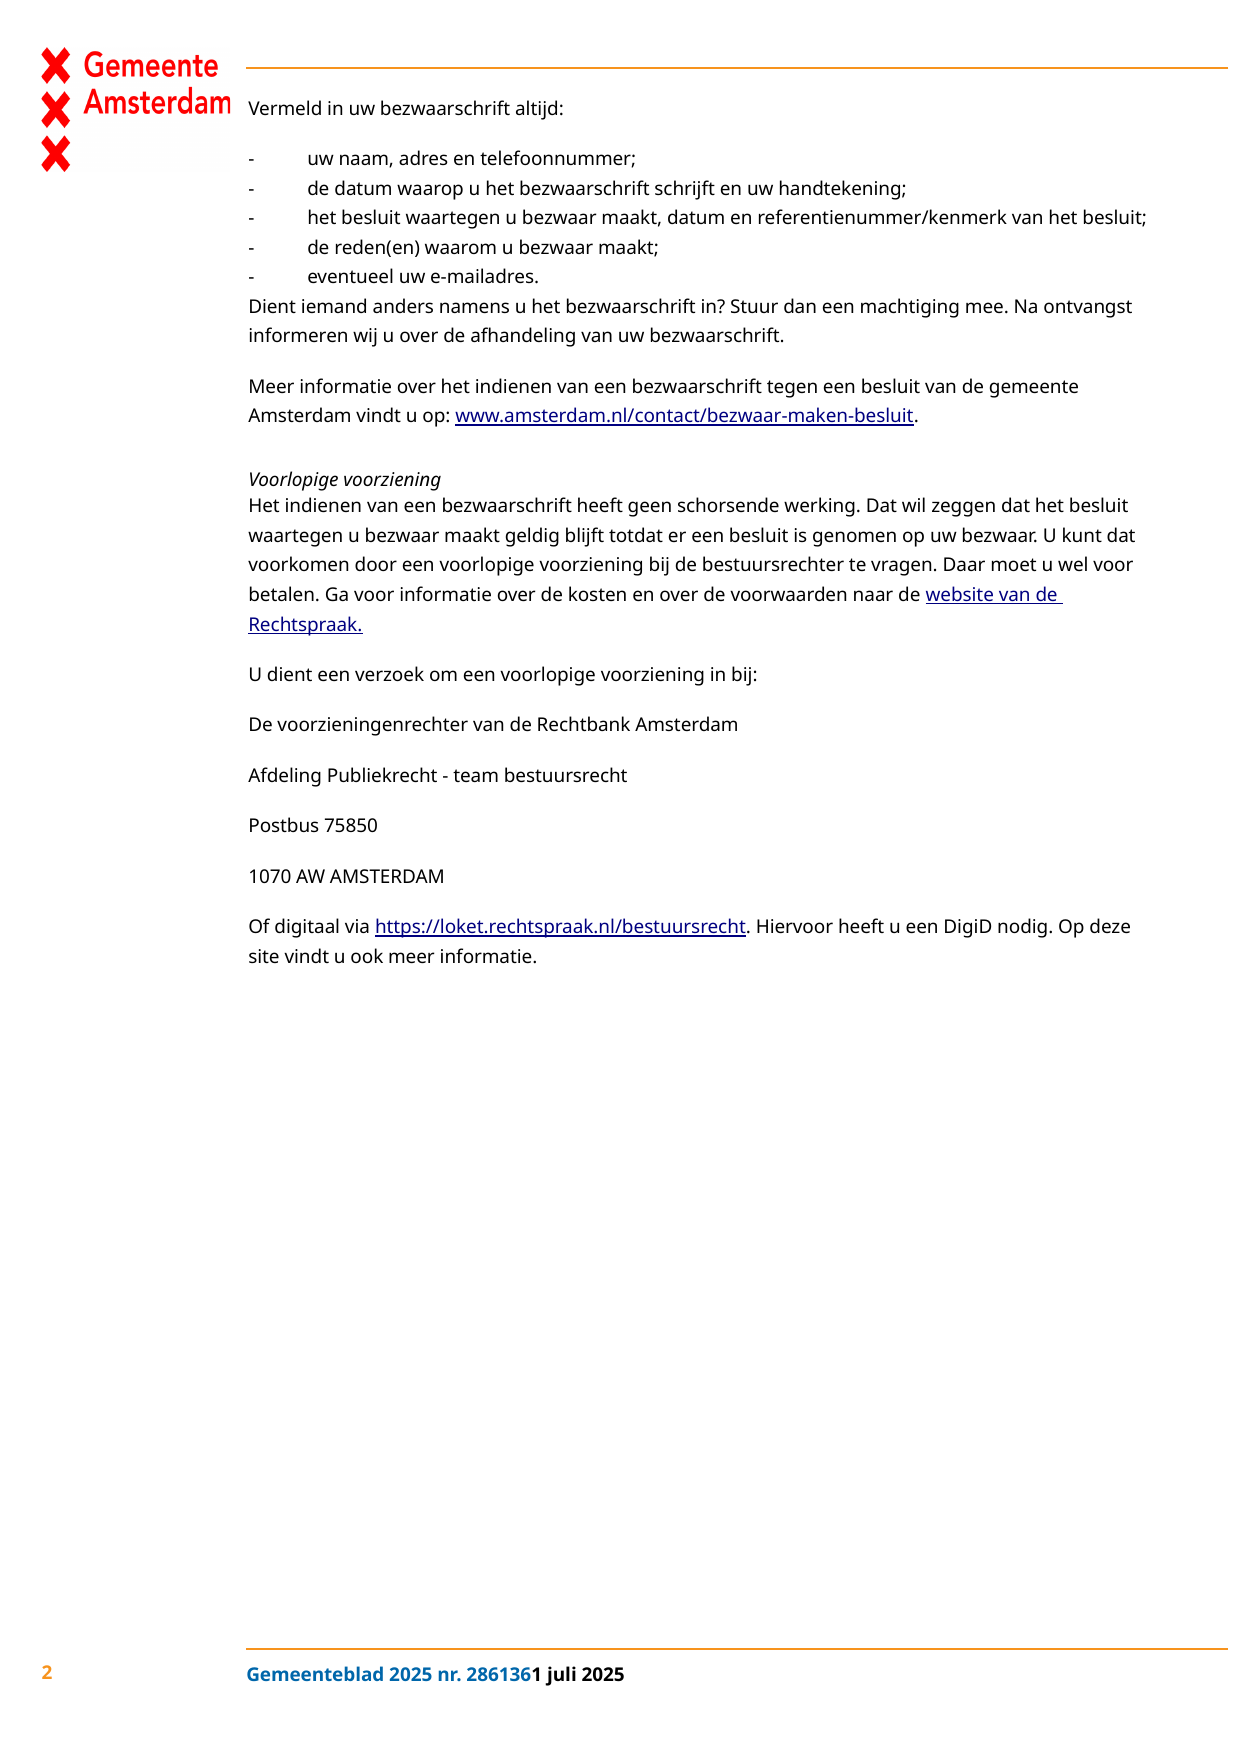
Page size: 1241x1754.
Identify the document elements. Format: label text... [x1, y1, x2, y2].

list de datum waarop u het bezwaarschrift schrijft en uw handtekening; [248, 175, 1152, 201]
text De voorzieningenrechter van de Rechtbank Amsterdam [248, 712, 1152, 737]
text Of digitaal via https://loket.rechtspraak.nl/bestuursrecht. Hiervoor heeft u een DigiD nodig. Op deze site vindt u ook meer informatie. [248, 913, 1152, 968]
text Postbus 75850 [248, 812, 1152, 838]
text U dient een verzoek om een voorlopige voorziening in bij: [248, 661, 1152, 687]
list de reden(en) waarom u bezwaar maakt; [248, 234, 1152, 260]
text Dient iemand anders namens u het bezwaarschrift in? Stuur dan een machtiging mee. Na ontvangst informeren wij u over de afhandeling van uw bezwaarschrift. [248, 293, 1152, 348]
list eventueel uw e-mailadres. [248, 263, 1152, 289]
text Meer informatie over het indienen van een bezwaarschrift tegen een besluit van de gemeente Amsterdam vindt u op: www.amsterdam.nl/contact/bezwaar-maken-besluit. [248, 373, 1152, 428]
text Vermeld in uw bezwaarschrift altijd: [248, 95, 1152, 121]
picture [41, 47, 231, 172]
text 1070 AW AMSTERDAM [248, 863, 1152, 888]
text Afdeling Publiekrecht - team bestuursrecht [248, 762, 1152, 788]
text Het indienen van een bezwaarschrift heeft geen schorsende werking. Dat wil zeggen dat het besluit waartegen u bezwaar maakt geldig blijft totdat er een besluit is genomen op uw bezwaar. U kunt dat voorkomen door een voorlopige voorziening bij de bestuursrechter te vragen. Daar moet u wel voor betalen. Ga voor informatie over de kosten en over de voorwaarden naar de website van de Rechtspraak. [248, 492, 1152, 636]
list uw naam, adres en telefoonnummer; [248, 145, 1152, 171]
text Voorlopige voorziening [248, 467, 1152, 492]
list het besluit waartegen u bezwaar maakt, datum en referentienummer/kenmerk van het besluit; [248, 204, 1152, 230]
